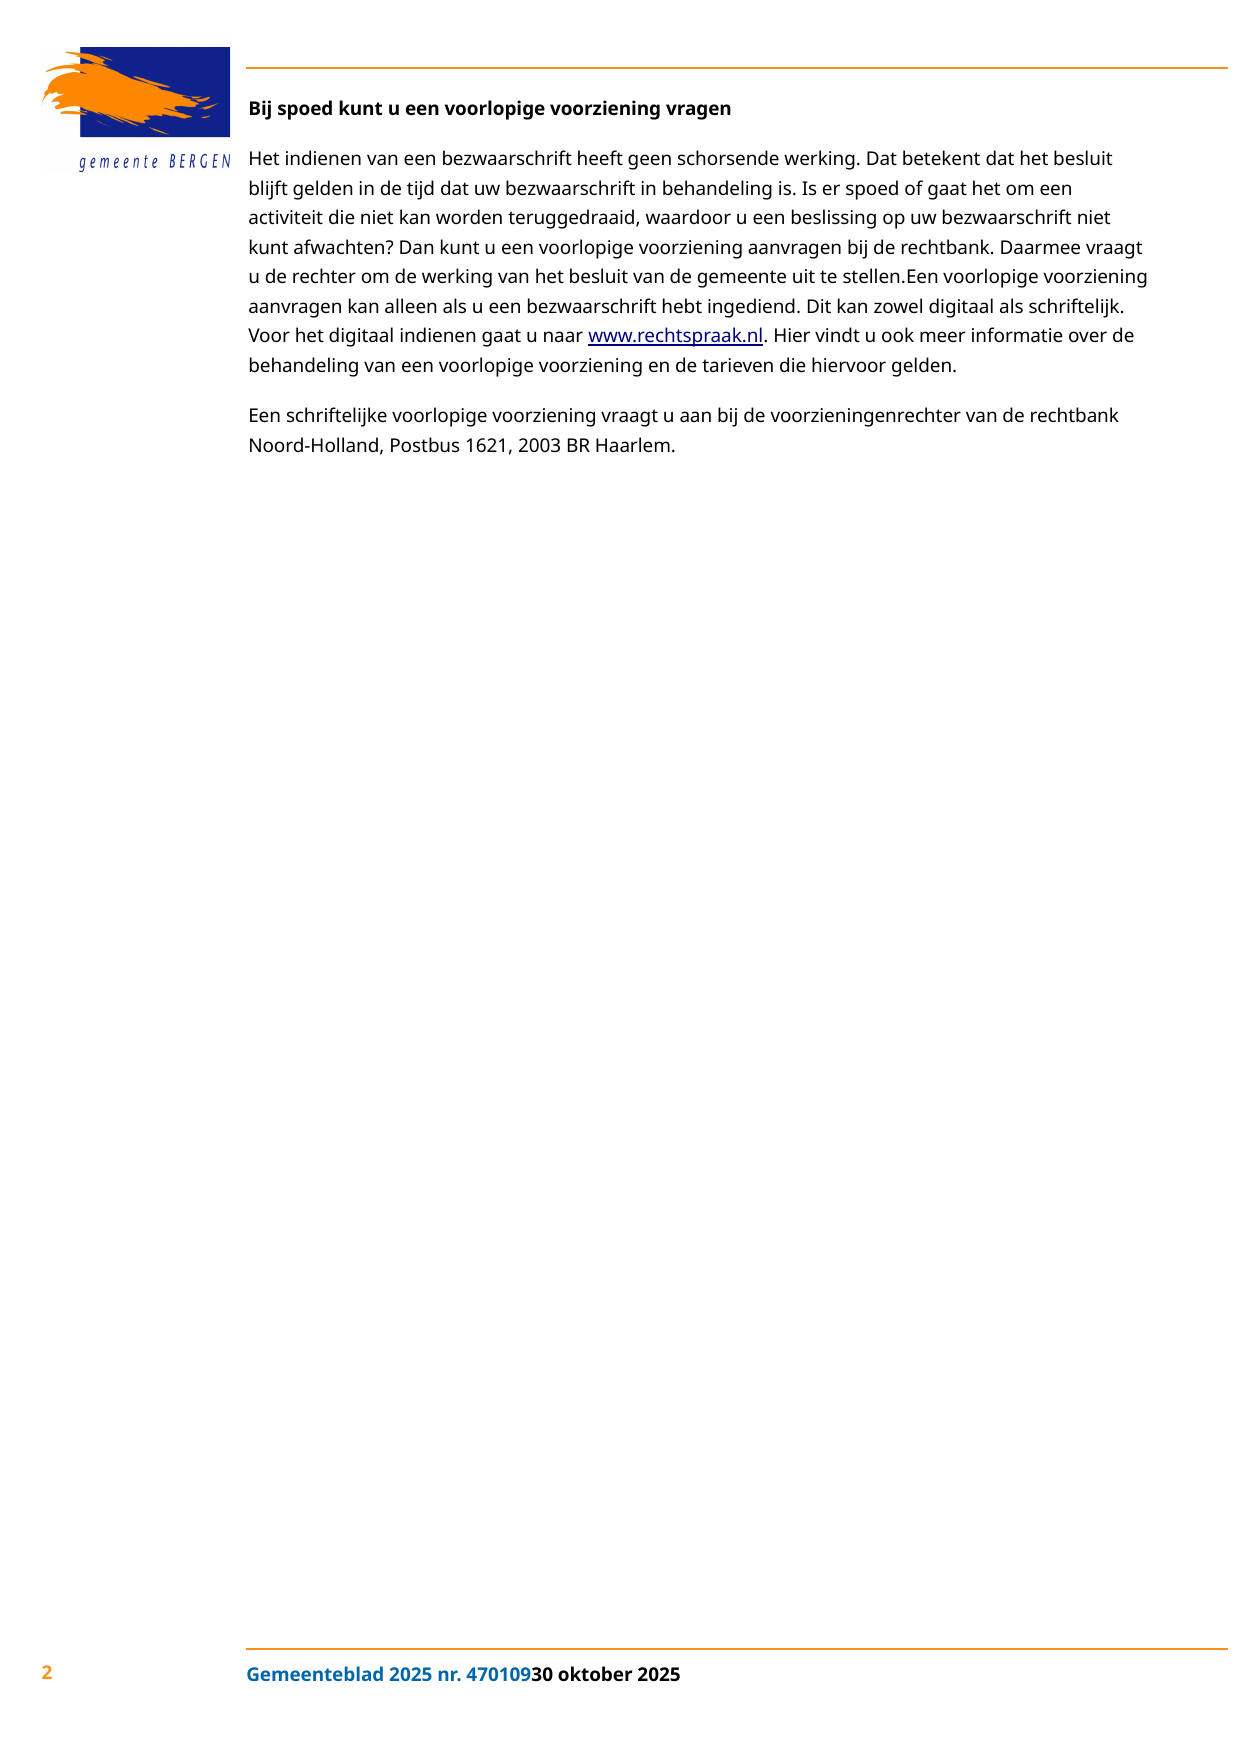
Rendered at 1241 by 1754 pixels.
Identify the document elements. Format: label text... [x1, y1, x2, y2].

picture [41, 47, 231, 172]
text Een schriftelijke voorlopige voorziening vraagt u aan bij de voorzieningenrechter van de rechtbank Noord-Holland, Postbus 1621, 2003 BR Haarlem. [248, 403, 1152, 458]
text Het indienen van een bezwaarschrift heeft geen schorsende werking. Dat betekent dat het besluit blijft gelden in de tijd dat uw bezwaarschrift in behandeling is. Is er spoed of gaat het om een activiteit die niet kan worden teruggedraaid, waardoor u een beslissing op uw bezwaarschrift niet kunt afwachten? Dan kunt u een voorlopige voorziening aanvragen bij de rechtbank. Daarmee vraagt u de rechter om de werking van het besluit van de gemeente uit te stellen.Een voorlopige voorziening aanvragen kan alleen als u een bezwaarschrift hebt ingediend. Dit kan zowel digitaal als schriftelijk. Voor het digitaal indienen gaat u naar www.rechtspraak.nl. Hier vindt u ook meer informatie over de behandeling van een voorlopige voorziening en de tarieven die hiervoor gelden. [248, 145, 1152, 378]
text Bij spoed kunt u een voorlopige voorziening vragen [248, 95, 1152, 121]
